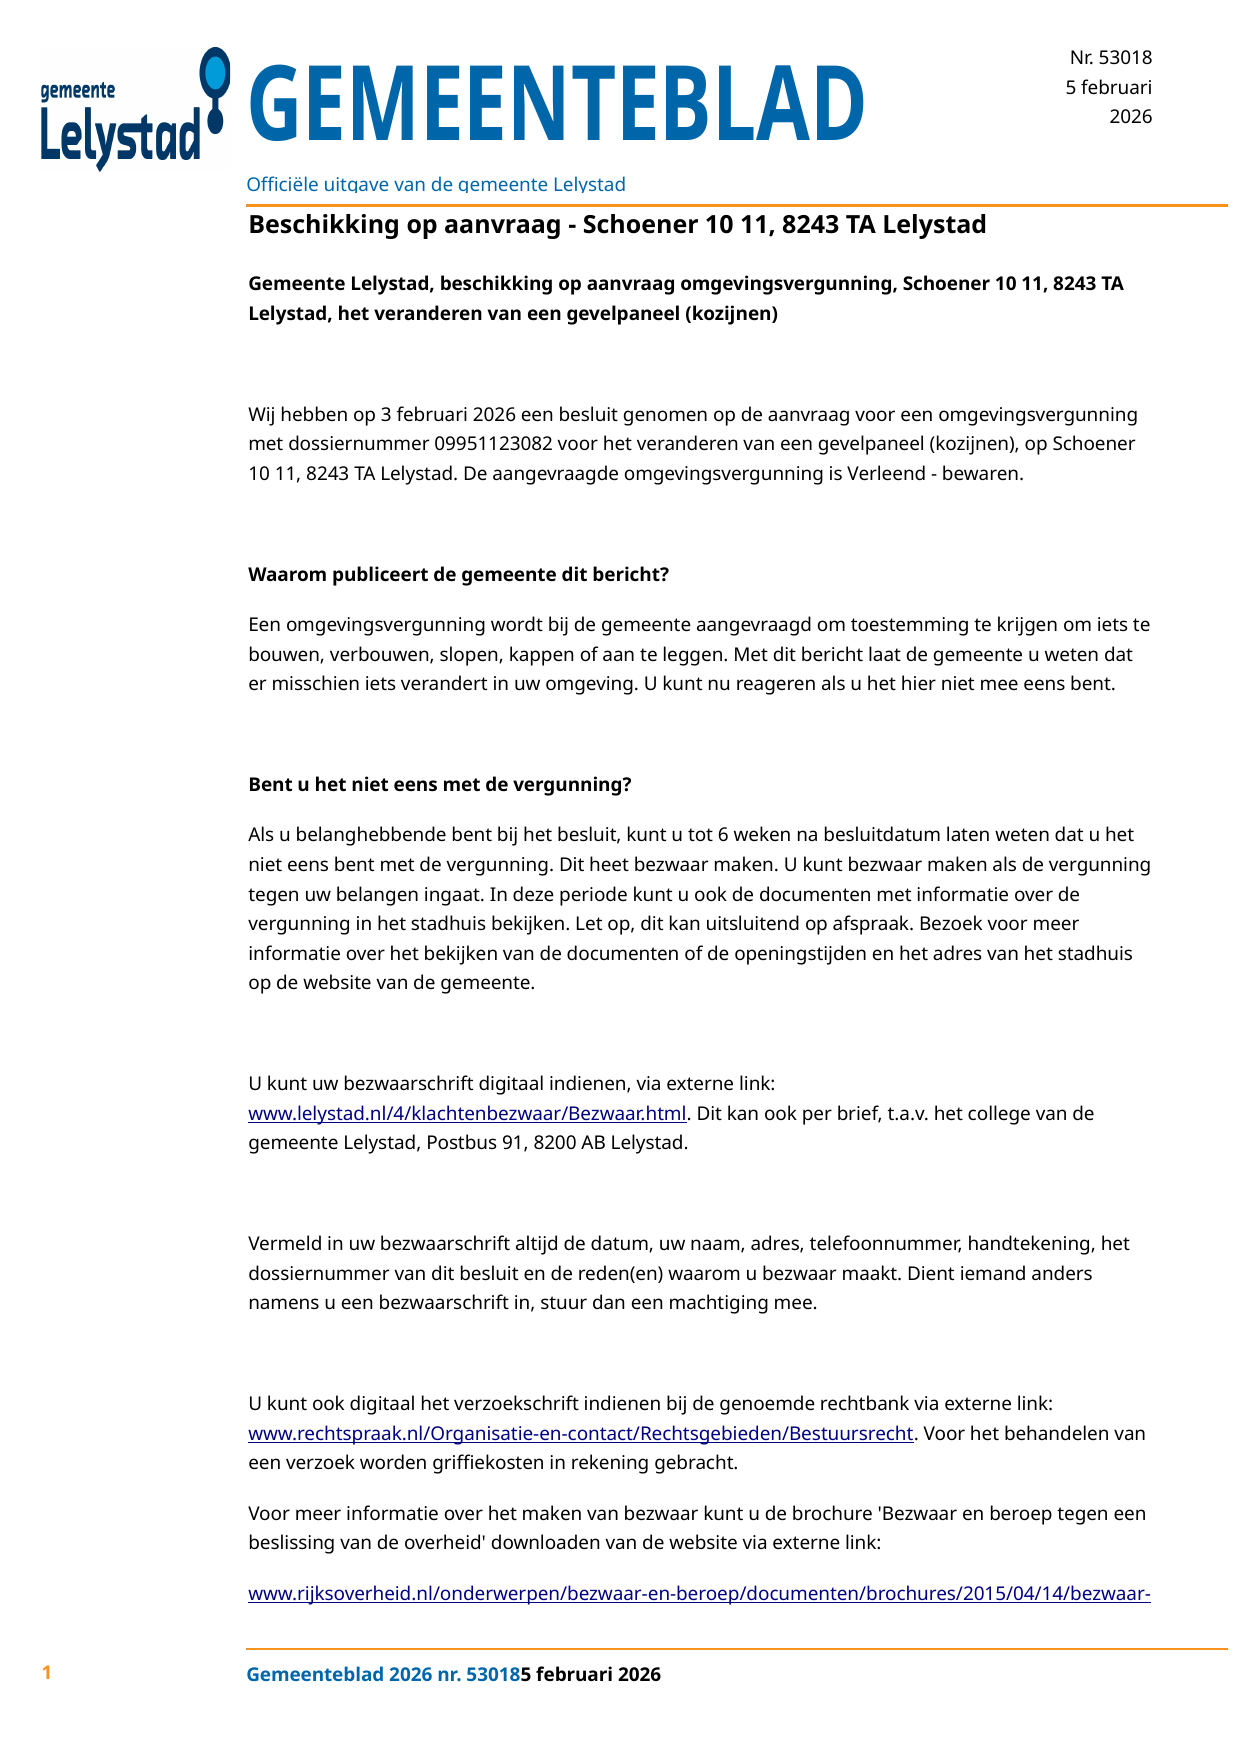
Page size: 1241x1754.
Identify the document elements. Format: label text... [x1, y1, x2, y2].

text Waarom publiceert de gemeente dit bericht? [248, 561, 1152, 586]
text Als u belanghebbende bent bij het besluit, kunt u tot 6 weken na besluitdatum laten weten dat u het niet eens bent met de vergunning. Dit heet bezwaar maken. U kunt bezwaar maken als de vergunning tegen uw belangen ingaat. In deze periode kunt u ook de documenten met informatie over de vergunning in het stadhuis bekijken. Let op, dit kan uitsluitend op afspraak. Bezoek voor meer informatie over het bekijken van de documenten of de openingstijden en het adres van het stadhuis op de website van de gemeente. [248, 822, 1152, 995]
picture [41, 47, 231, 172]
text Bent u het niet eens met de vergunning? [248, 771, 1152, 797]
text Een omgevingsvergunning wordt bij de gemeente aangevraagd om toestemming te krijgen om iets te bouwen, verbouwen, slopen, kappen of aan te leggen. Met dit bericht laat de gemeente u weten dat er misschien iets verandert in uw omgeving. U kunt nu reageren als u het hier niet mee eens bent. [248, 611, 1152, 696]
text Beschikking op aanvraag - Schoener 10 11, 8243 TA Lelystad [248, 207, 1152, 241]
text www.rijksoverheid.nl/onderwerpen/bezwaar-en-beroep/documenten/brochures/2015/04/14/bezwaar- [248, 1580, 1152, 1606]
text Wij hebben op 3 februari 2026 een besluit genomen op de aanvraag voor een omgevingsvergunning met dossiernummer 09951123082 voor het veranderen van een gevelpaneel (kozijnen), op Schoener 10 11, 8243 TA Lelystad. De aangevraagde omgevingsvergunning is Verleend - bewaren. [248, 401, 1152, 486]
text Vermeld in uw bezwaarschrift altijd de datum, uw naam, adres, telefoonnummer, handtekening, het dossiernummer van dit besluit en de reden(en) waarom u bezwaar maakt. Dient iemand anders namens u een bezwaarschrift in, stuur dan een machtiging mee. [248, 1230, 1152, 1315]
text Gemeente Lelystad, beschikking op aanvraag omgevingsvergunning, Schoener 10 11, 8243 TA Lelystad, het veranderen van een gevelpaneel (kozijnen) [248, 270, 1152, 326]
text Voor meer informatie over het maken van bezwaar kunt u de brochure 'Bezwaar en beroep tegen een beslissing van de overheid' downloaden van de website via externe link: [248, 1500, 1152, 1555]
text U kunt uw bezwaarschrift digitaal indienen, via externe link: www.lelystad.nl/4/klachtenbezwaar/Bezwaar.html. Dit kan ook per brief, t.a.v. het college van de gemeente Lelystad, Postbus 91, 8200 AB Lelystad. [248, 1070, 1152, 1155]
text U kunt ook digitaal het verzoekschrift indienen bij de genoemde rechtbank via externe link: www.rechtspraak.nl/Organisatie-en-contact/Rechtsgebieden/Bestuursrecht. Voor het behandelen van een verzoek worden griffiekosten in rekening gebracht. [248, 1390, 1152, 1475]
